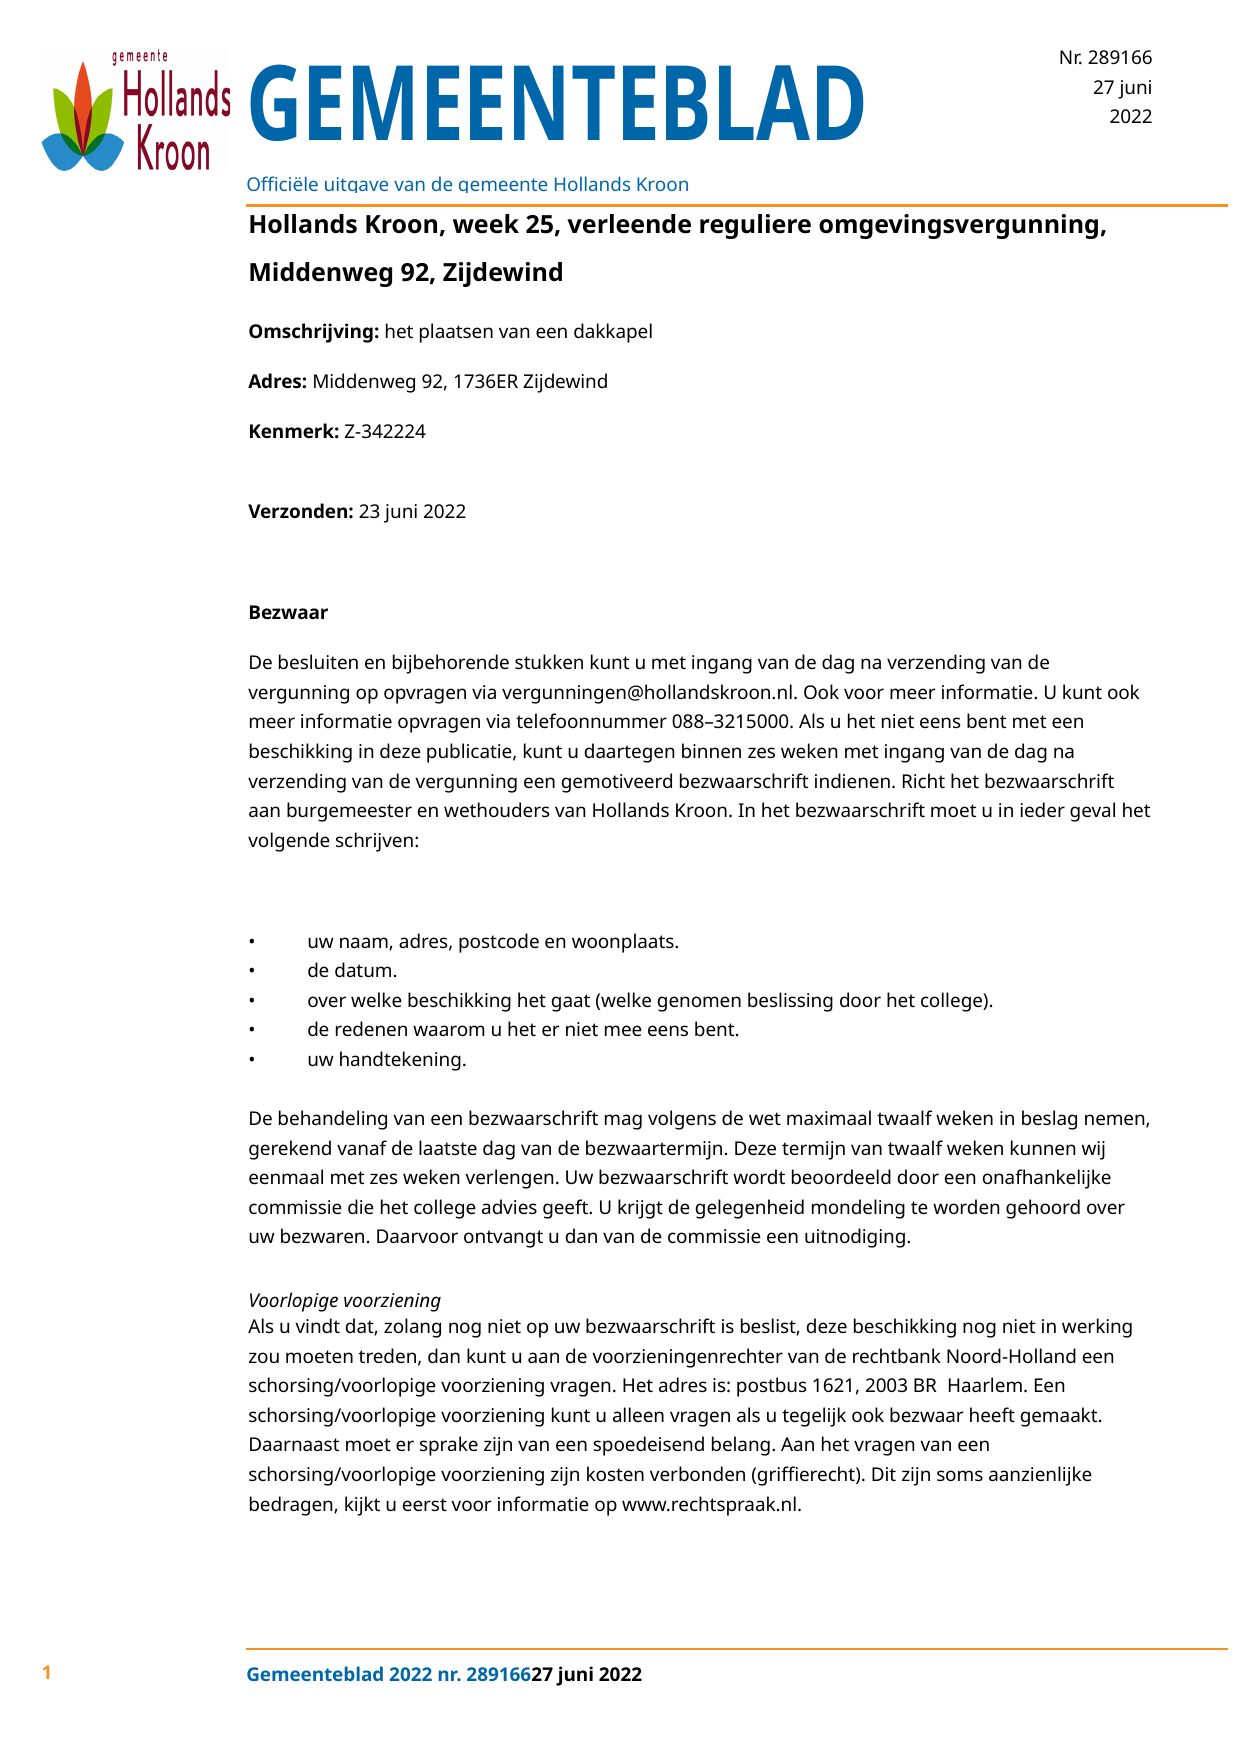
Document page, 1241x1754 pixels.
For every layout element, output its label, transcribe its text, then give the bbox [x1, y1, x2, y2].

text Verzonden: 23 juni 2022 [248, 498, 1152, 524]
text Als u vindt dat, zolang nog niet op uw bezwaarschrift is beslist, deze beschikking nog niet in werking zou moeten treden, dan kunt u aan de voorzieningenrechter van de rechtbank Noord-Holland een schorsing/voorlopige voorziening vragen. Het adres is: postbus 1621, 2003 BR Haarlem. Een schorsing/voorlopige voorziening kunt u alleen vragen als u tegelijk ook bezwaar heeft gemaakt. Daarnaast moet er sprake zijn van een spoedeisend belang. Aan het vragen van een schorsing/voorlopige voorziening zijn kosten verbonden (griffierecht). Dit zijn soms aanzienlijke bedragen, kijkt u eerst voor informatie op www.rechtspraak.nl. [248, 1313, 1152, 1517]
table_header [700, 469, 1152, 495]
text Bezwaar [248, 599, 1152, 625]
text De behandeling van een bezwaarschrift mag volgens de wet maximaal twaalf weken in beslag nemen, gerekend vanaf de laatste dag van de bezwaartermijn. Deze termijn van twaalf weken kunnen wij eenmaal met zes weken verlengen. Uw bezwaarschrift wordt beoordeeld door een onafhankelijke commissie die het college advies geeft. U krijgt de gelegenheid mondeling te worden gehoord over uw bezwaren. Daarvoor ontvangt u dan van de commissie een uitnodiging. [248, 1105, 1152, 1249]
text De besluiten en bijbehorende stukken kunt u met ingang van de dag na verzending van de vergunning op opvragen via vergunningen@hollandskroon.nl. Ook voor meer informatie. U kunt ook meer informatie opvragen via telefoonnummer 088–3215000. Als u het niet eens bent met een beschikking in deze publicatie, kunt u daartegen binnen zes weken met ingang van de dag na verzending van de vergunning een gemotiveerd bezwaarschrift indienen. Richt het bezwaarschrift aan burgemeester en wethouders van Hollands Kroon. In het bezwaarschrift moet u in ieder geval het volgende schrijven: [248, 649, 1152, 853]
picture [41, 47, 231, 172]
table_header [248, 469, 700, 495]
list over welke beschikking het gaat (welke genomen beslissing door het college). [248, 987, 1152, 1013]
list uw naam, adres, postcode en woonplaats. [248, 928, 1152, 953]
list uw handtekening. [248, 1046, 1152, 1072]
text Hollands Kroon, week 25, verleende reguliere omgevingsvergunning, Middenweg 92, Zijdewind [248, 207, 1152, 288]
text Adres: Middenweg 92, 1736ER Zijdewind [248, 368, 1152, 394]
text Kenmerk: Z-342224 [248, 419, 1152, 444]
text Voorlopige voorziening [248, 1288, 1152, 1313]
text Omschrijving: het plaatsen van een dakkapel [248, 318, 1152, 344]
list de datum. [248, 957, 1152, 983]
list de redenen waarom u het er niet mee eens bent. [248, 1017, 1152, 1042]
